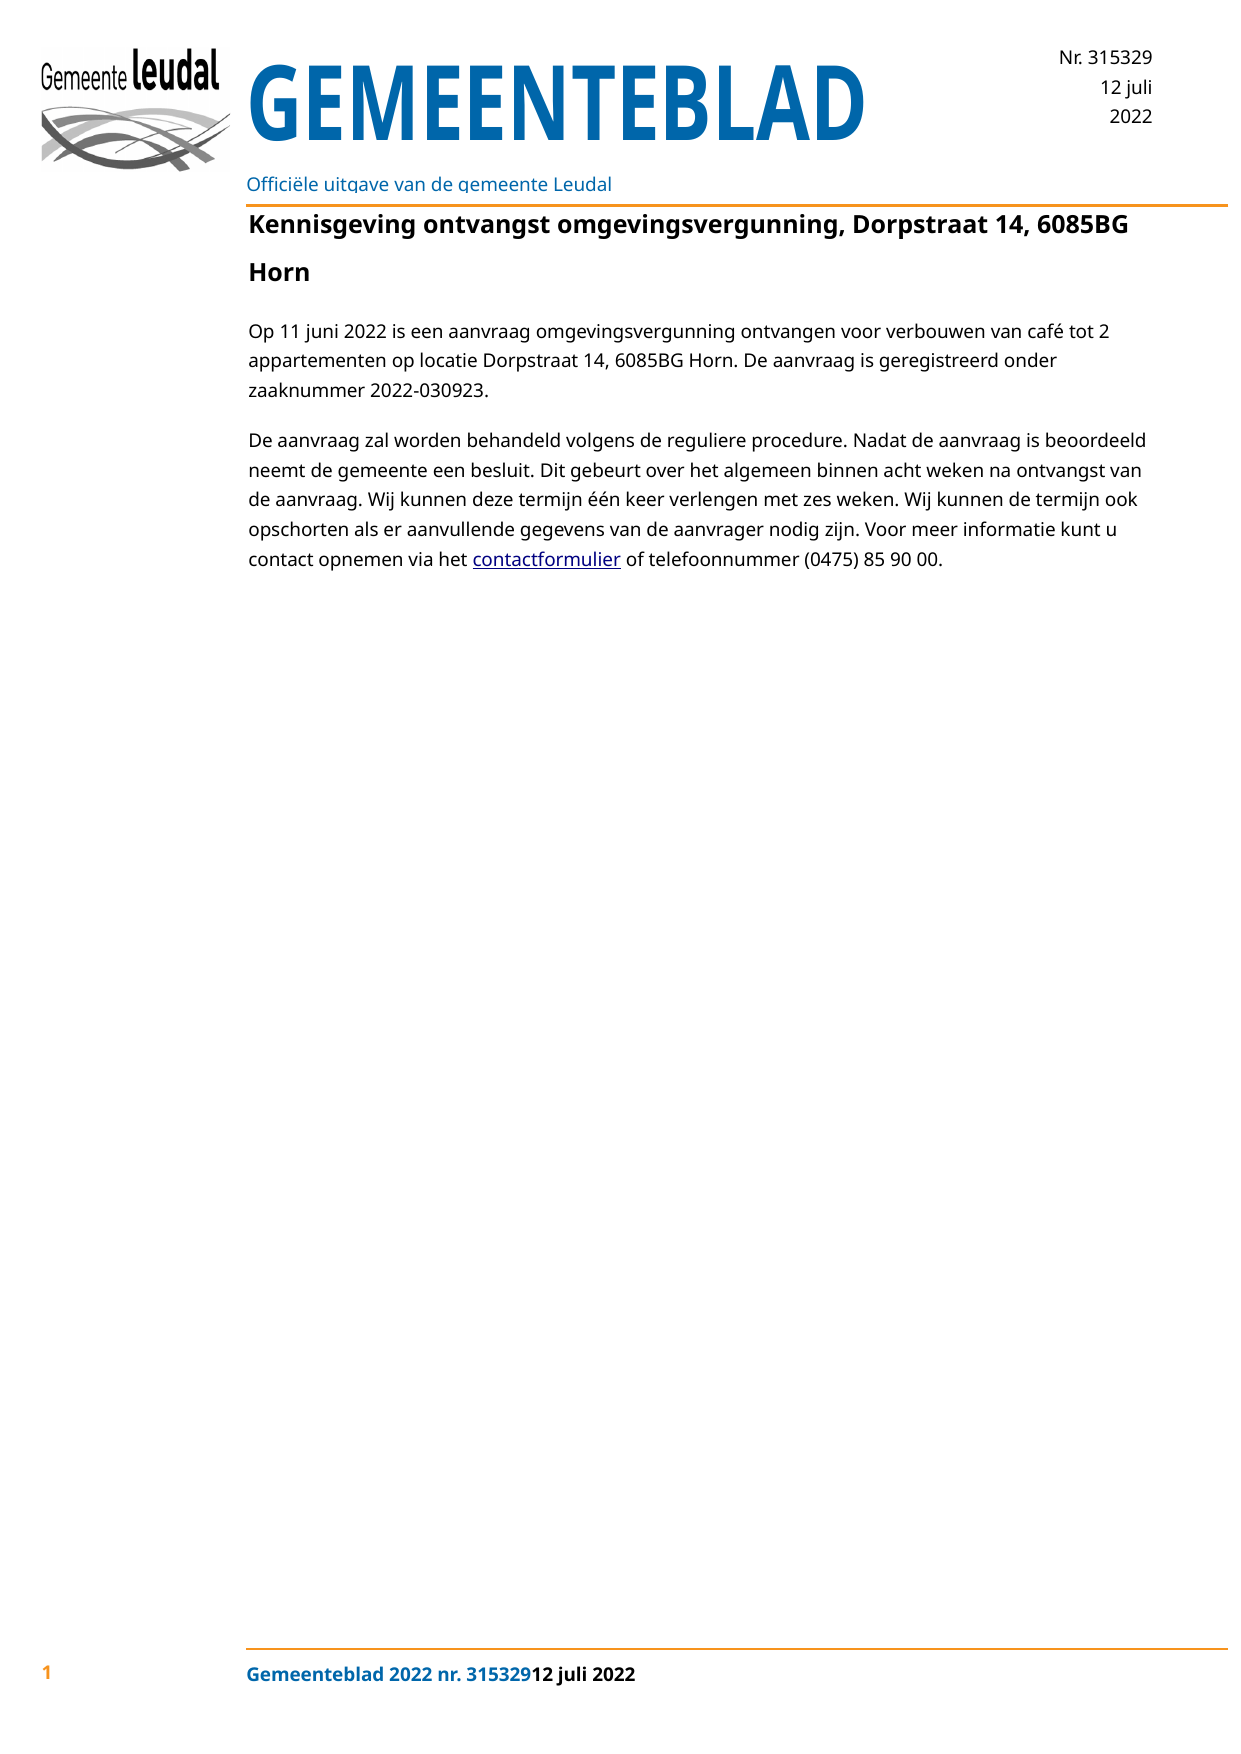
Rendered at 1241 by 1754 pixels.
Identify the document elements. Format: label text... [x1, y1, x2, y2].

text Op 11 juni 2022 is een aanvraag omgevingsvergunning ontvangen voor verbouwen van café tot 2 appartementen op locatie Dorpstraat 14, 6085BG Horn. De aanvraag is geregistreerd onder zaaknummer 2022-030923. [248, 318, 1152, 403]
text Kennisgeving ontvangst omgevingsvergunning, Dorpstraat 14, 6085BG Horn [248, 207, 1152, 288]
text De aanvraag zal worden behandeld volgens de reguliere procedure. Nadat de aanvraag is beoordeeld neemt de gemeente een besluit. Dit gebeurt over het algemeen binnen acht weken na ontvangst van de aanvraag. Wij kunnen deze termijn één keer verlengen met zes weken. Wij kunnen de termijn ook opschorten als er aanvullende gegevens van de aanvrager nodig zijn. Voor meer informatie kunt u contact opnemen via het contactformulier of telefoonnummer (0475) 85 90 00. [248, 427, 1152, 572]
picture [41, 47, 231, 172]
